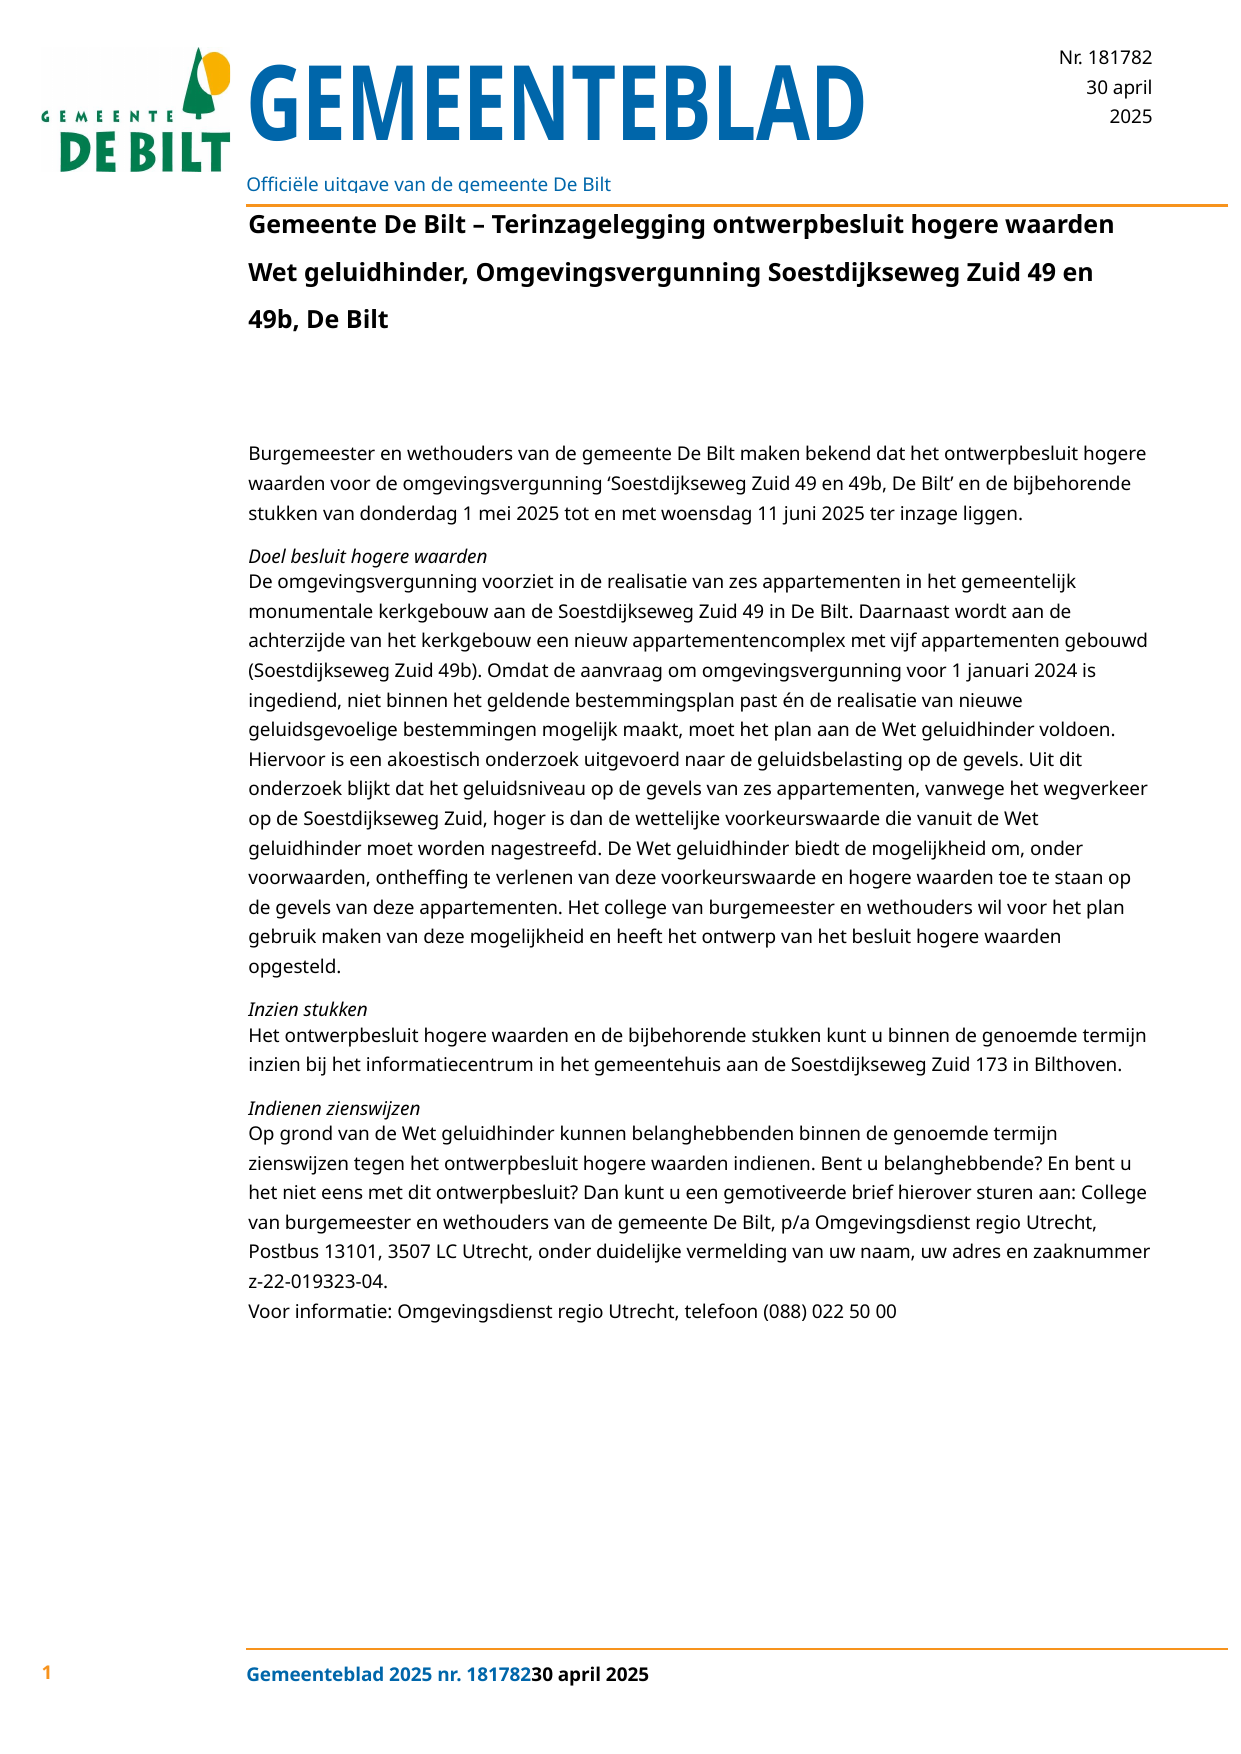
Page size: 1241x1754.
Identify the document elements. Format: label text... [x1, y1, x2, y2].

text Gemeente De Bilt – Terinzagelegging ontwerpbesluit hogere waarden Wet geluidhinder, Omgevingsvergunning Soestdijkseweg Zuid 49 en 49b, De Bilt [248, 207, 1152, 336]
text De omgevingsvergunning voorziet in de realisatie van zes appartementen in het gemeentelijk monumentale kerkgebouw aan de Soestdijkseweg Zuid 49 in De Bilt. Daarnaast wordt aan de achterzijde van het kerkgebouw een nieuw appartementencomplex met vijf appartementen gebouwd (Soestdijkseweg Zuid 49b). Omdat de aanvraag om omgevingsvergunning voor 1 januari 2024 is ingediend, niet binnen het geldende bestemmingsplan past én de realisatie van nieuwe geluidsgevoelige bestemmingen mogelijk maakt, moet het plan aan de Wet geluidhinder voldoen. Hiervoor is een akoestisch onderzoek uitgevoerd naar de geluidsbelasting op de gevels. Uit dit onderzoek blijkt dat het geluidsniveau op de gevels van zes appartementen, vanwege het wegverkeer op de Soestdijkseweg Zuid, hoger is dan de wettelijke voorkeurswaarde die vanuit de Wet geluidhinder moet worden nagestreefd. De Wet geluidhinder biedt de mogelijkheid om, onder voorwaarden, ontheffing te verlenen van deze voorkeurswaarde en hogere waarden toe te staan op de gevels van deze appartementen. Het college van burgemeester en wethouders wil voor het plan gebruik maken van deze mogelijkheid en heeft het ontwerp van het besluit hogere waarden opgesteld. [248, 568, 1152, 979]
text Doel besluit hogere waarden [248, 543, 1152, 568]
text Burgemeester en wethouders van de gemeente De Bilt maken bekend dat het ontwerpbesluit hogere waarden voor de omgevingsvergunning ‘Soestdijkseweg Zuid 49 en 49b, De Bilt’ en de bijbehorende stukken van donderdag 1 mei 2025 tot en met woensdag 11 juni 2025 ter inzage liggen. [248, 441, 1152, 525]
text Op grond van de Wet geluidhinder kunnen belanghebbenden binnen de genoemde termijn zienswijzen tegen het ontwerpbesluit hogere waarden indienen. Bent u belanghebbende? En bent u het niet eens met dit ontwerpbesluit? Dan kunt u een gemotiveerde brief hierover sturen aan: College van burgemeester en wethouders van de gemeente De Bilt, p/a Omgevingsdienst regio Utrecht, Postbus 13101, 3507 LC Utrecht, onder duidelijke vermelding van uw naam, uw adres en zaaknummer z-22-019323-04. [248, 1120, 1152, 1294]
text Het ontwerpbesluit hogere waarden en de bijbehorende stukken kunt u binnen de genoemde termijn inzien bij het informatiecentrum in het gemeentehuis aan de Soestdijkseweg Zuid 173 in Bilthoven. [248, 1022, 1152, 1077]
text Voor informatie: Omgevingsdienst regio Utrecht, telefoon (088) 022 50 00 [248, 1298, 1152, 1324]
text Inzien stukken [248, 996, 1152, 1022]
text Indienen zienswijzen [248, 1095, 1152, 1120]
picture [41, 47, 231, 172]
